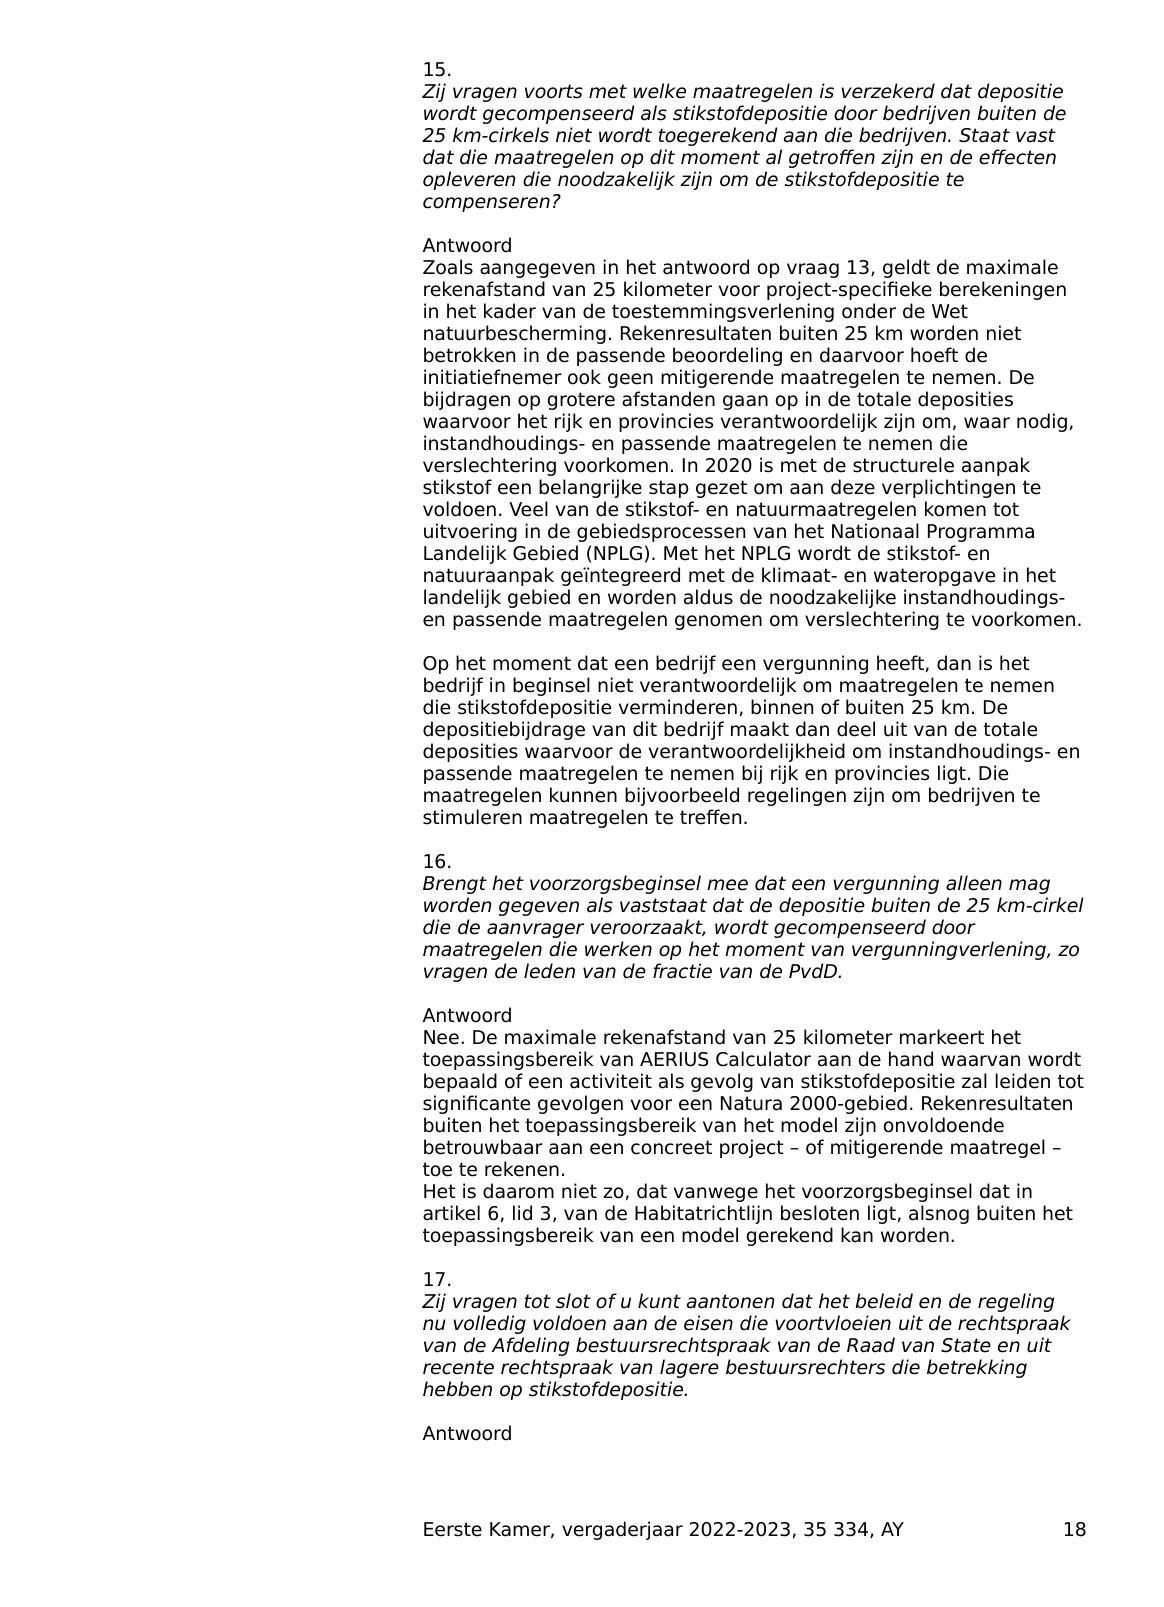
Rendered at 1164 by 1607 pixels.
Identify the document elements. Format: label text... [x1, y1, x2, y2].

text Antwoord [422, 1423, 1087, 1445]
text Zij vragen voorts met welke maatregelen is verzekerd dat depositie wordt gecompenseerd als stikstofdepositie door bedrijven buiten de 25 km-cirkels niet wordt toegerekend aan die bedrijven. Staat vast dat die maatregelen op dit moment al getroffen zijn en de effecten opleveren die noodzakelijk zijn om de stikstofdepositie te compenseren? [422, 81, 1087, 213]
text Antwoord [422, 235, 1087, 257]
text Zij vragen tot slot of u kunt aantonen dat het beleid en de regeling nu volledig voldoen aan de eisen die voortvloeien uit de rechtspraak van de Afdeling bestuursrechtspraak van de Raad van State en uit recente rechtspraak van lagere bestuursrechters die betrekking hebben op stikstofdepositie. [422, 1291, 1087, 1401]
text Brengt het voorzorgsbeginsel mee dat een vergunning alleen mag worden gegeven als vaststaat dat de depositie buiten de 25 km-cirkel die de aanvrager veroorzaakt, wordt gecompenseerd door maatregelen die werken op het moment van vergunningverlening, zo vragen de leden van de fractie van de PvdD. [422, 873, 1087, 983]
text Nee. De maximale rekenafstand van 25 kilometer markeert het toepassingsbereik van AERIUS Calculator aan de hand waarvan wordt bepaald of een activiteit als gevolg van stikstofdepositie zal leiden tot significante gevolgen voor een Natura 2000-gebied. Rekenresultaten buiten het toepassingsbereik van het model zijn onvoldoende betrouwbaar aan een concreet project – of mitigerende maatregel – toe te rekenen. [422, 1027, 1087, 1181]
text Op het moment dat een bedrijf een vergunning heeft, dan is het bedrijf in beginsel niet verantwoordelijk om maatregelen te nemen die stikstofdepositie verminderen, binnen of buiten 25 km. De depositiebijdrage van dit bedrijf maakt dan deel uit van de totale deposities waarvoor de verantwoordelijkheid om instandhoudings- en passende maatregelen te nemen bij rijk en provincies ligt. Die maatregelen kunnen bijvoorbeeld regelingen zijn om bedrijven te stimuleren maatregelen te treffen. [422, 653, 1087, 829]
text 16. [422, 851, 1087, 873]
text Zoals aangegeven in het antwoord op vraag 13, geldt de maximale rekenafstand van 25 kilometer voor project-specifieke berekeningen in het kader van de toestemmingsverlening onder de Wet natuurbescherming. Rekenresultaten buiten 25 km worden niet betrokken in de passende beoordeling en daarvoor hoeft de initiatiefnemer ook geen mitigerende maatregelen te nemen. De bijdragen op grotere afstanden gaan op in de totale deposities waarvoor het rijk en provincies verantwoordelijk zijn om, waar nodig, instandhoudings- en passende maatregelen te nemen die verslechtering voorkomen. In 2020 is met de structurele aanpak stikstof een belangrijke stap gezet om aan deze verplichtingen te voldoen. Veel van de stikstof- en natuurmaatregelen komen tot uitvoering in de gebiedsprocessen van het Nationaal Programma Landelijk Gebied (NPLG). Met het NPLG wordt de stikstof- en natuuraanpak geïntegreerd met de klimaat- en wateropgave in het landelijk gebied en worden aldus de noodzakelijke instandhoudings- en passende maatregelen genomen om verslechtering te voorkomen. [422, 257, 1087, 631]
text 17. [422, 1269, 1087, 1291]
text Antwoord [422, 1005, 1087, 1027]
text 15. [422, 59, 1087, 81]
text Het is daarom niet zo, dat vanwege het voorzorgsbeginsel dat in artikel 6, lid 3, van de Habitatrichtlijn besloten ligt, alsnog buiten het toepassingsbereik van een model gerekend kan worden. [422, 1181, 1087, 1247]
